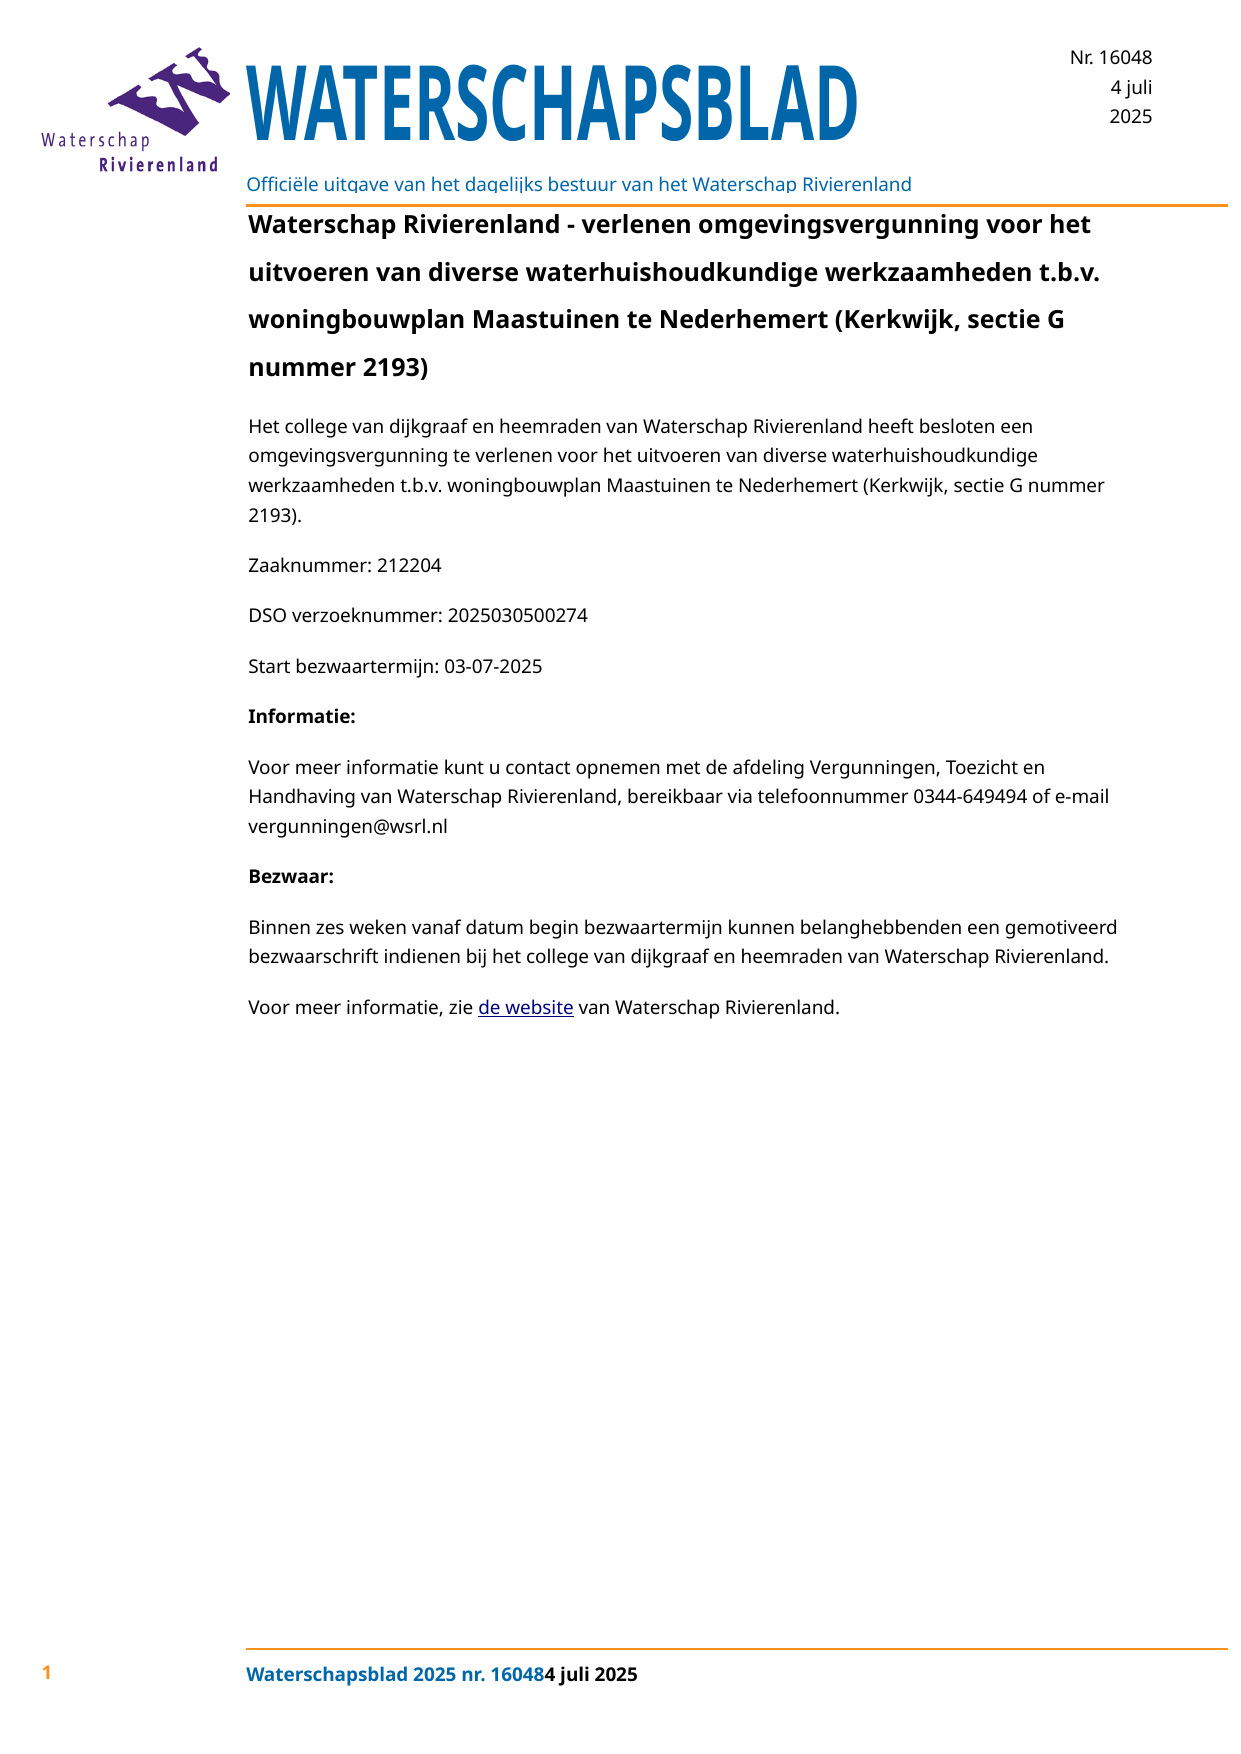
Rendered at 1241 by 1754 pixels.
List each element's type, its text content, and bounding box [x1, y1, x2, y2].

text Bezwaar: [248, 863, 1152, 889]
text Het college van dijkgraaf en heemraden van Waterschap Rivierenland heeft besloten een omgevingsvergunning te verlenen voor het uitvoeren van diverse waterhuishoudkundige werkzaamheden t.b.v. woningbouwplan Maastuinen te Nederhemert (Kerkwijk, sectie G nummer 2193). [248, 413, 1152, 528]
text Binnen zes weken vanaf datum begin bezwaartermijn kunnen belanghebbenden een gemotiveerd bezwaarschrift indienen bij het college van dijkgraaf en heemraden van Waterschap Rivierenland. [248, 914, 1152, 969]
text DSO verzoeknummer: 2025030500274 [248, 603, 1152, 628]
text Informatie: [248, 703, 1152, 729]
text Zaaknummer: 212204 [248, 552, 1152, 578]
picture [41, 47, 231, 172]
text Start bezwaartermijn: 03-07-2025 [248, 653, 1152, 679]
text Voor meer informatie, zie de website van Waterschap Rivierenland. [248, 994, 1152, 1020]
text Voor meer informatie kunt u contact opnemen met de afdeling Vergunningen, Toezicht en Handhaving van Waterschap Rivierenland, bereikbaar via telefoonnummer 0344-649494 of e-mail vergunningen@wsrl.nl [248, 754, 1152, 839]
text Waterschap Rivierenland - verlenen omgevingsvergunning voor het uitvoeren van diverse waterhuishoudkundige werkzaamheden t.b.v. woningbouwplan Maastuinen te Nederhemert (Kerkwijk, sectie G nummer 2193) [248, 207, 1152, 384]
